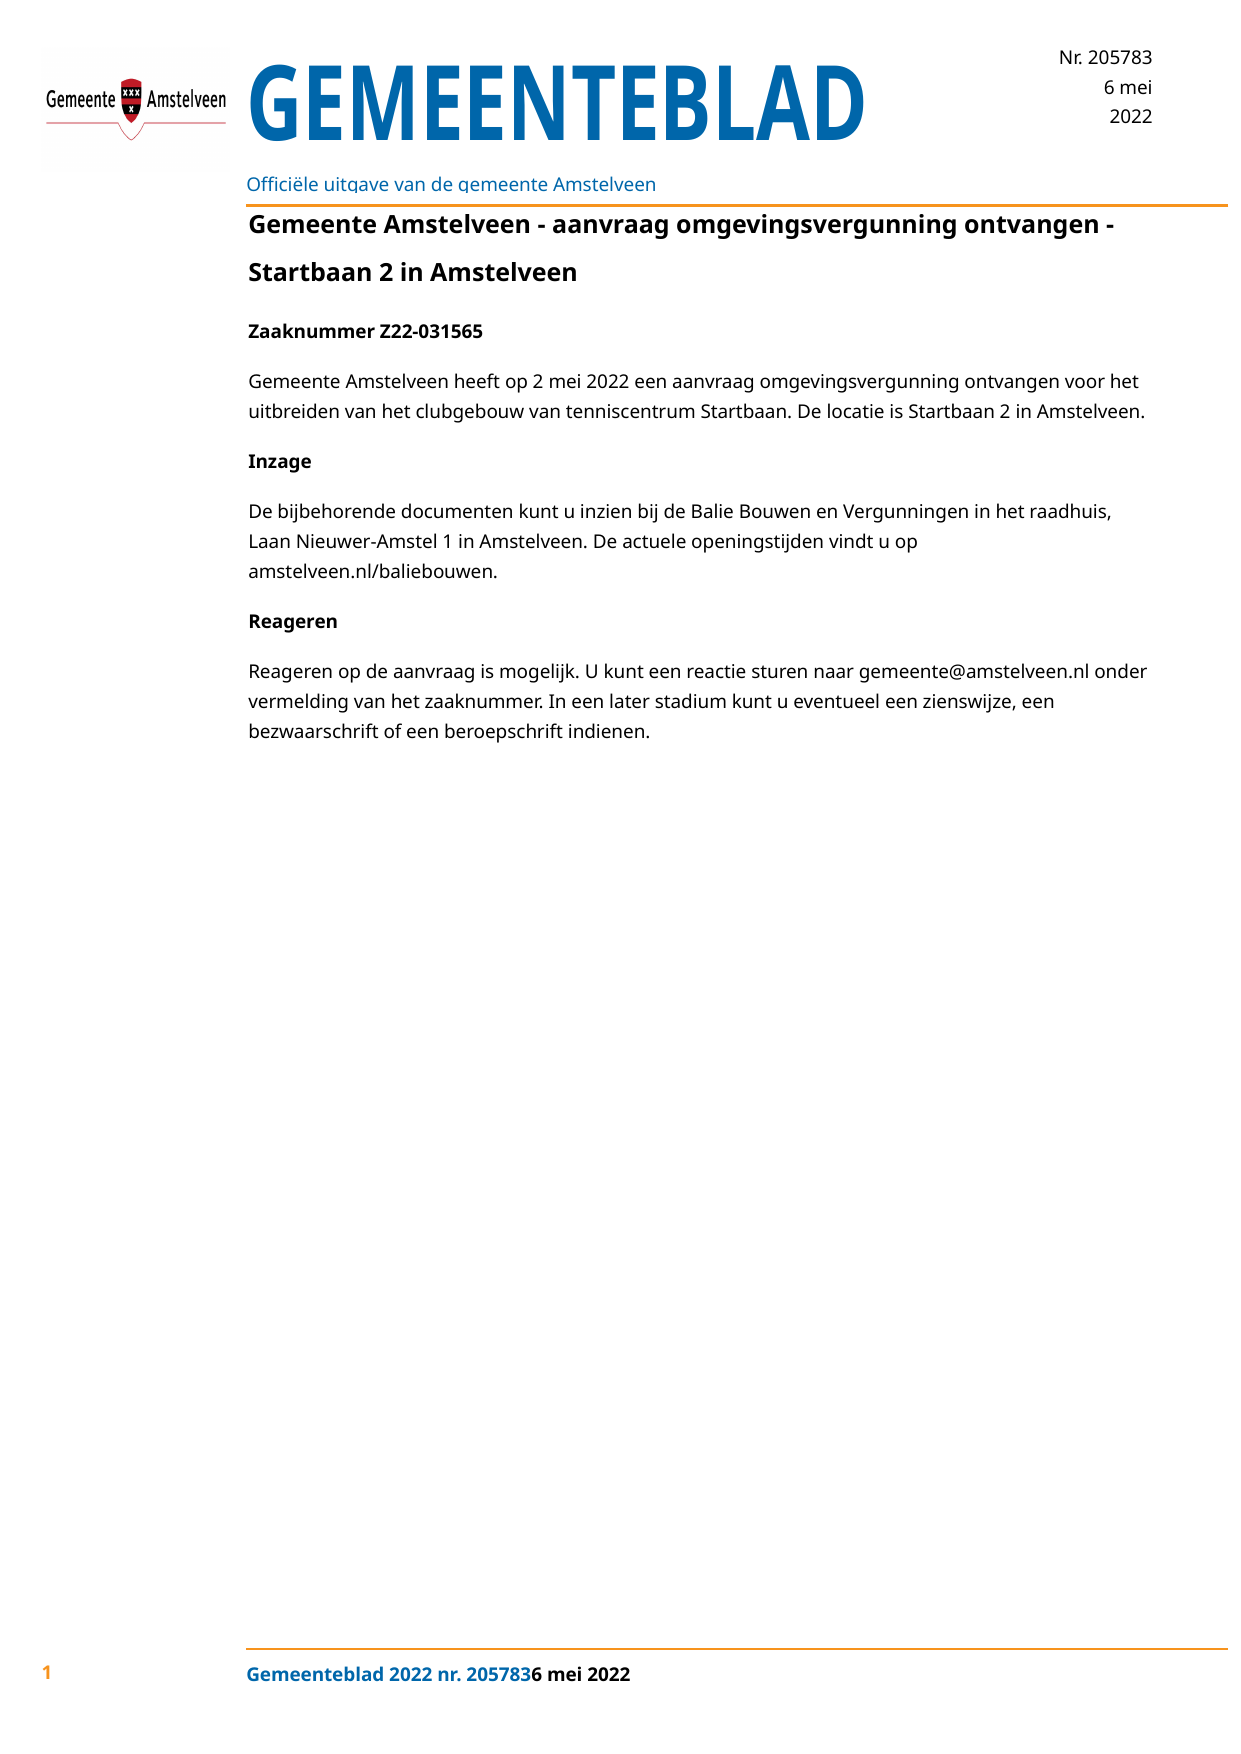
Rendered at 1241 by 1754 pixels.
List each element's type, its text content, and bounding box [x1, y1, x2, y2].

text De bijbehorende documenten kunt u inzien bij de Balie Bouwen en Vergunningen in het raadhuis, Laan Nieuwer-Amstel 1 in Amstelveen. De actuele openingstijden vindt u op amstelveen.nl/baliebouwen. [248, 499, 1152, 584]
text Reageren [248, 608, 1152, 634]
text Gemeente Amstelveen - aanvraag omgevingsvergunning ontvangen - Startbaan 2 in Amstelveen [248, 207, 1152, 288]
picture [41, 47, 231, 172]
text Gemeente Amstelveen heeft op 2 mei 2022 een aanvraag omgevingsvergunning ontvangen voor het uitbreiden van het clubgebouw van tenniscentrum Startbaan. De locatie is Startbaan 2 in Amstelveen. [248, 368, 1152, 424]
text Reageren op de aanvraag is mogelijk. U kunt een reactie sturen naar gemeente@amstelveen.nl onder vermelding van het zaaknummer. In een later stadium kunt u eventueel een zienswijze, een bezwaarschrift of een beroepschrift indienen. [248, 659, 1152, 744]
text Inzage [248, 448, 1152, 474]
text Zaaknummer Z22-031565 [248, 318, 1152, 344]
